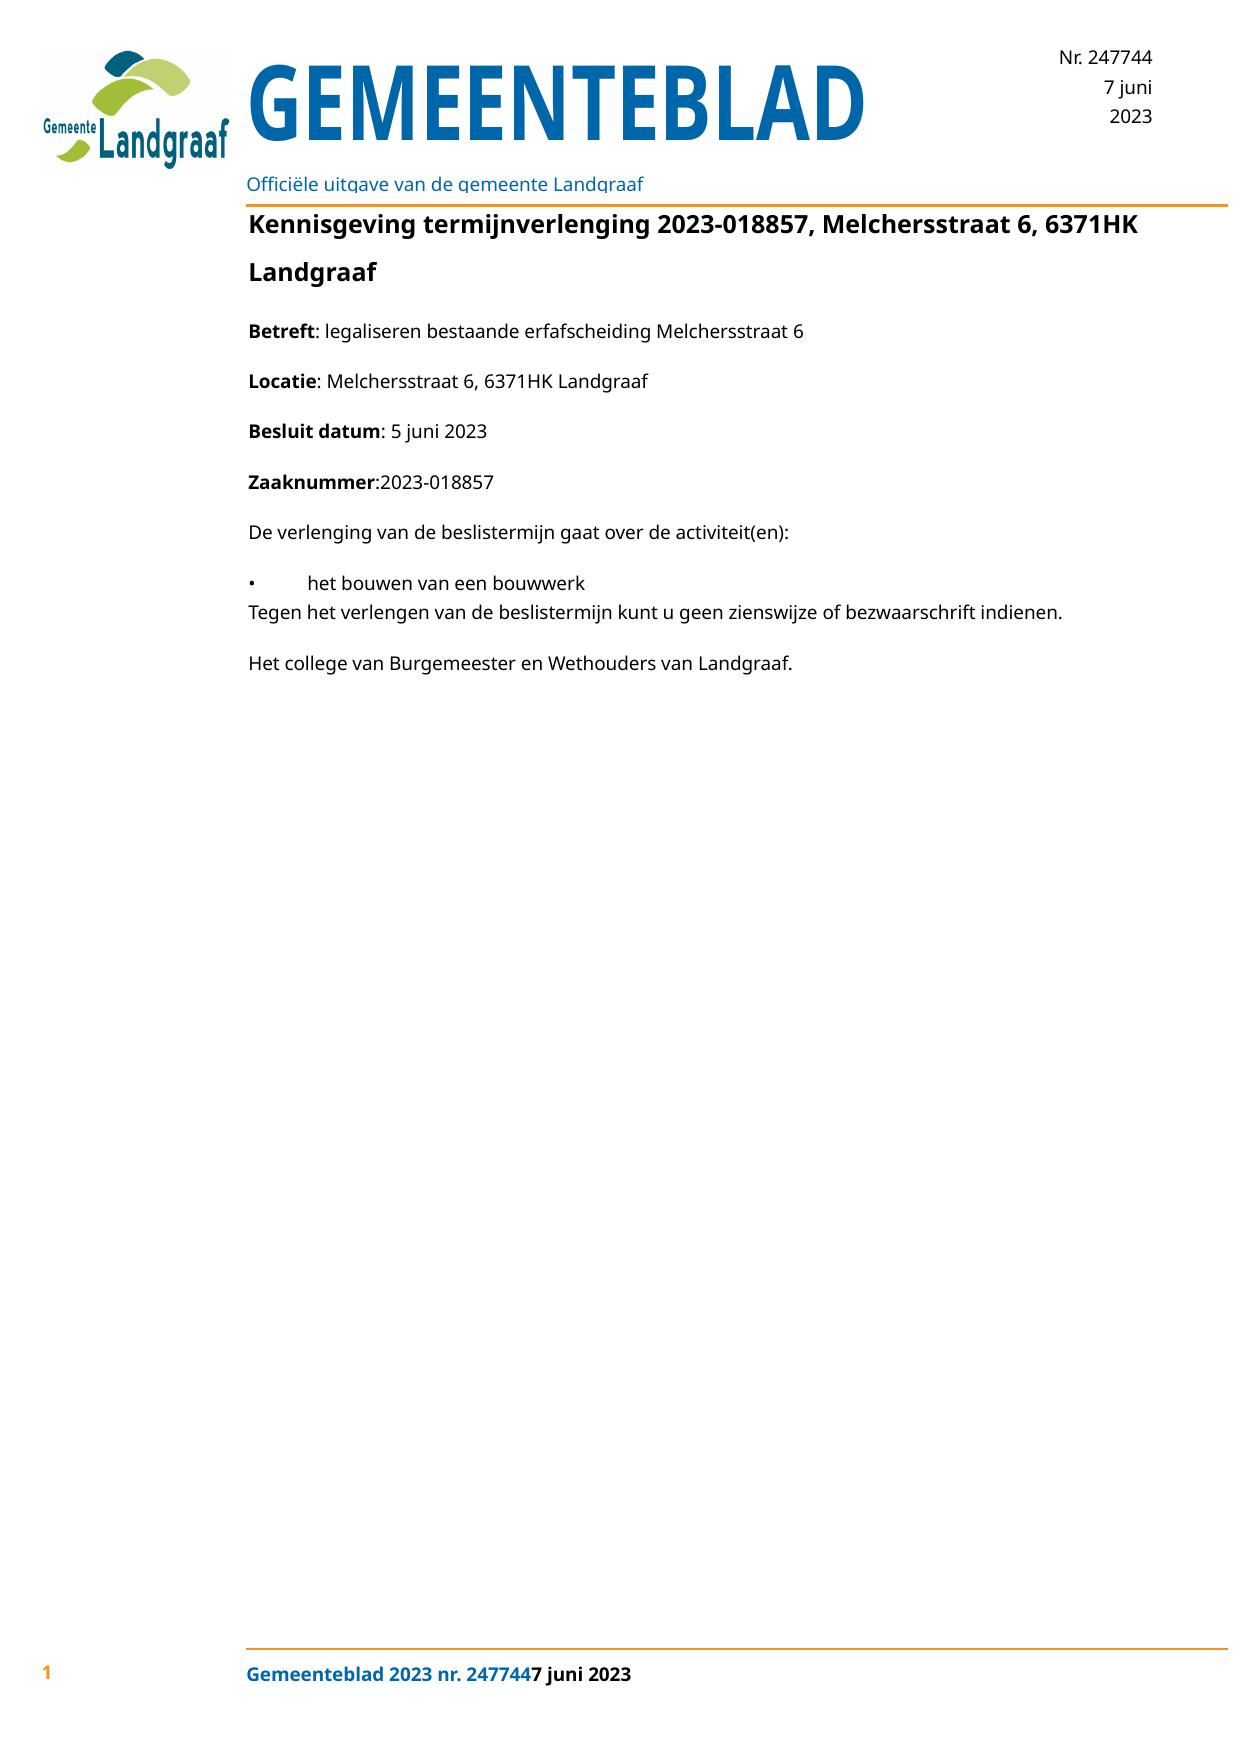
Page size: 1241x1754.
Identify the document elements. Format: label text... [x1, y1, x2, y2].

picture [41, 47, 231, 172]
text Kennisgeving termijnverlenging 2023-018857, Melchersstraat 6, 6371HK Landgraaf [248, 207, 1152, 288]
text De verlenging van de beslistermijn gaat over de activiteit(en): [248, 519, 1152, 545]
text Locatie: Melchersstraat 6, 6371HK Landgraaf [248, 368, 1152, 394]
text Tegen het verlengen van de beslistermijn kunt u geen zienswijze of bezwaarschrift indienen. [248, 599, 1152, 625]
text Besluit datum: 5 juni 2023 [248, 419, 1152, 444]
text Betreft: legaliseren bestaande erfafscheiding Melchersstraat 6 [248, 318, 1152, 344]
list het bouwen van een bouwwerk [248, 570, 1152, 596]
text Het college van Burgemeester en Wethouders van Landgraaf. [248, 650, 1152, 676]
text Zaaknummer:2023-018857 [248, 469, 1152, 495]
